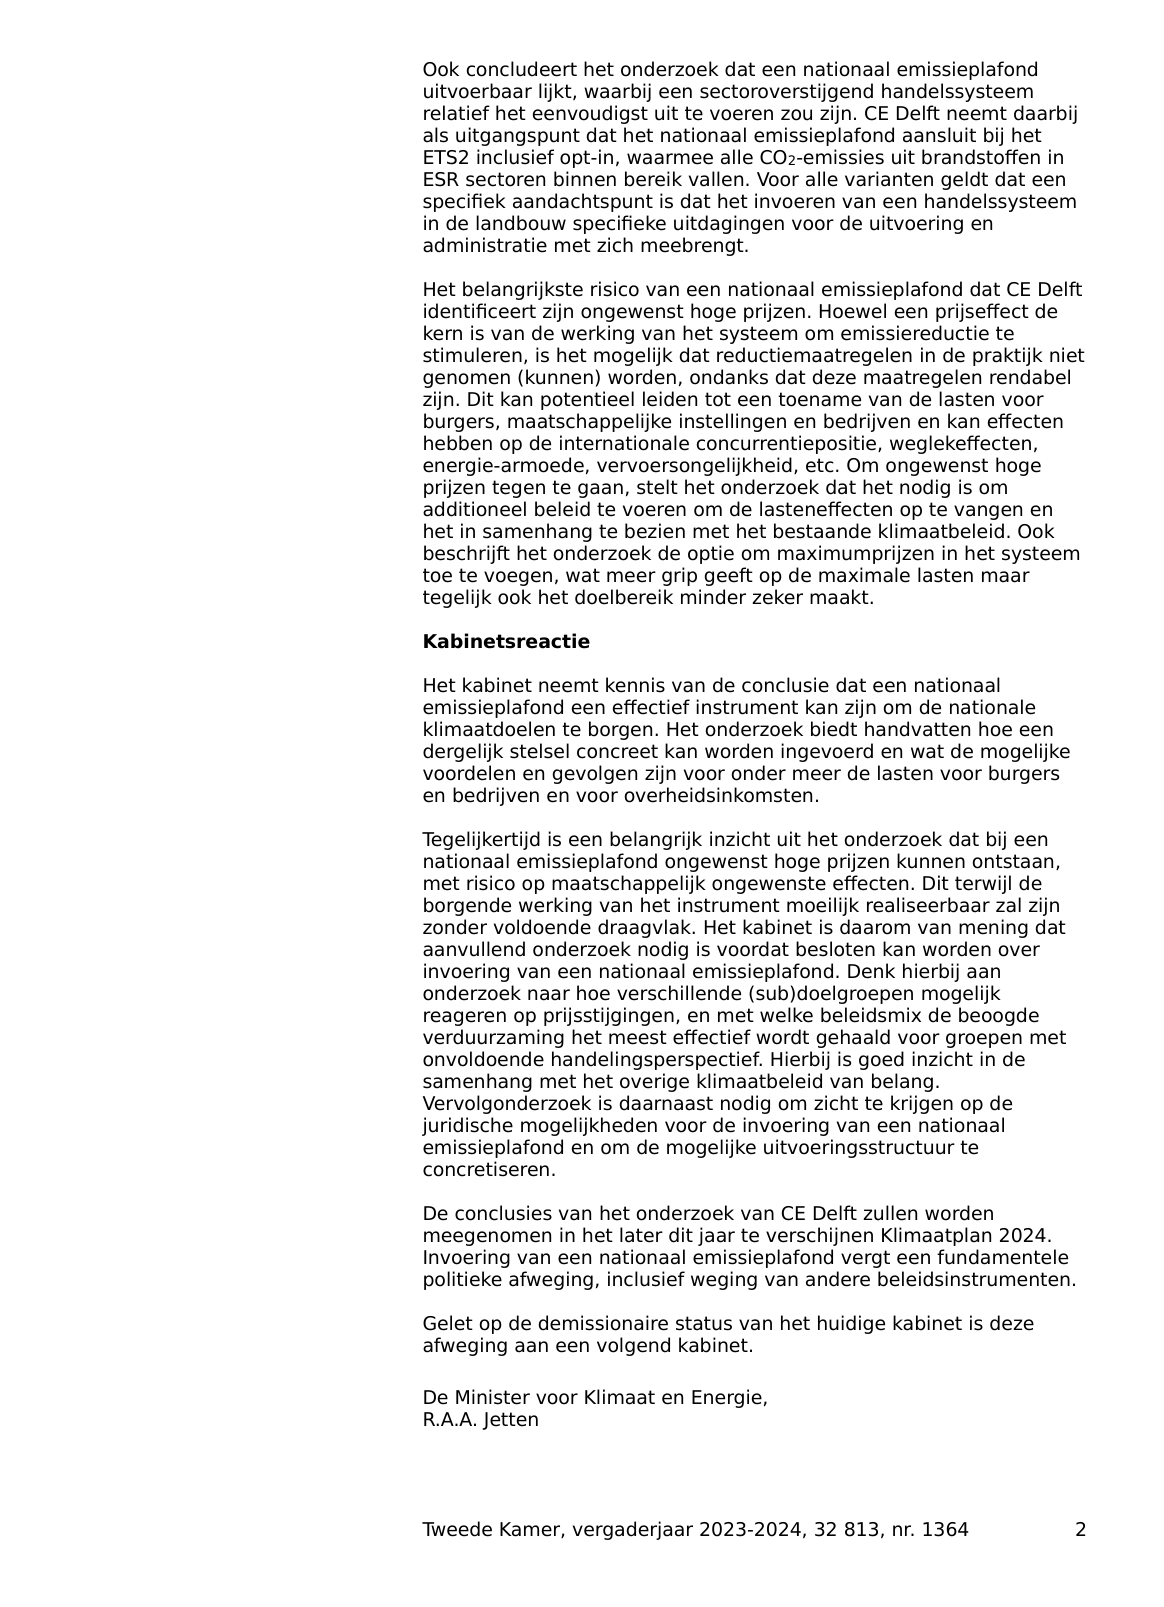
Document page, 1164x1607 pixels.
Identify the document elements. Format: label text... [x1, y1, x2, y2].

text De conclusies van het onderzoek van CE Delft zullen worden meegenomen in het later dit jaar te verschijnen Klimaatplan 2024. Invoering van een nationaal emissieplafond vergt een fundamentele politieke afweging, inclusief weging van andere beleidsinstrumenten. [422, 1203, 1087, 1291]
subtitle Kabinetsreactie [422, 631, 1087, 653]
text Het belangrijkste risico van een nationaal emissieplafond dat CE Delft identificeert zijn ongewenst hoge prijzen. Hoewel een prijseffect de kern is van de werking van het systeem om emissiereductie te stimuleren, is het mogelijk dat reductiemaatregelen in de praktijk niet genomen (kunnen) worden, ondanks dat deze maatregelen rendabel zijn. Dit kan potentieel leiden tot een toename van de lasten voor burgers, maatschappelijke instellingen en bedrijven en kan effecten hebben op de internationale concurrentiepositie, weglekeffecten, energie-armoede, vervoersongelijkheid, etc. Om ongewenst hoge prijzen tegen te gaan, stelt het onderzoek dat het nodig is om additioneel beleid te voeren om de lasteneffecten op te vangen en het in samenhang te bezien met het bestaande klimaatbeleid. Ook beschrijft het onderzoek de optie om maximumprijzen in het systeem toe te voegen, wat meer grip geeft op de maximale lasten maar tegelijk ook het doelbereik minder zeker maakt. [422, 279, 1087, 609]
text Het kabinet neemt kennis van de conclusie dat een nationaal emissieplafond een effectief instrument kan zijn om de nationale klimaatdoelen te borgen. Het onderzoek biedt handvatten hoe een dergelijk stelsel concreet kan worden ingevoerd en wat de mogelijke voordelen en gevolgen zijn voor onder meer de lasten voor burgers en bedrijven en voor overheidsinkomsten. [422, 675, 1087, 807]
text De Minister voor Klimaat en Energie, R.A.A. Jetten [422, 1387, 1087, 1431]
text Tegelijkertijd is een belangrijk inzicht uit het onderzoek dat bij een nationaal emissieplafond ongewenst hoge prijzen kunnen ontstaan, met risico op maatschappelijk ongewenste effecten. Dit terwijl de borgende werking van het instrument moeilijk realiseerbaar zal zijn zonder voldoende draagvlak. Het kabinet is daarom van mening dat aanvullend onderzoek nodig is voordat besloten kan worden over invoering van een nationaal emissieplafond. Denk hierbij aan onderzoek naar hoe verschillende (sub)doelgroepen mogelijk reageren op prijsstijgingen, en met welke beleidsmix de beoogde verduurzaming het meest effectief wordt gehaald voor groepen met onvoldoende handelingsperspectief. Hierbij is goed inzicht in de samenhang met het overige klimaatbeleid van belang. Vervolgonderzoek is daarnaast nodig om zicht te krijgen op de juridische mogelijkheden voor de invoering van een nationaal emissieplafond en om de mogelijke uitvoeringsstructuur te concretiseren. [422, 829, 1087, 1181]
text Ook concludeert het onderzoek dat een nationaal emissieplafond uitvoerbaar lijkt, waarbij een sectoroverstijgend handelssysteem relatief het eenvoudigst uit te voeren zou zijn. CE Delft neemt daarbij als uitgangspunt dat het nationaal emissieplafond aansluit bij het ETS2 inclusief opt-in, waarmee alle CO2-emissies uit brandstoffen in ESR sectoren binnen bereik vallen. Voor alle varianten geldt dat een specifiek aandachtspunt is dat het invoeren van een handelssysteem in de landbouw specifieke uitdagingen voor de uitvoering en administratie met zich meebrengt. [422, 59, 1087, 257]
text Gelet op de demissionaire status van het huidige kabinet is deze afweging aan een volgend kabinet. [422, 1313, 1087, 1357]
